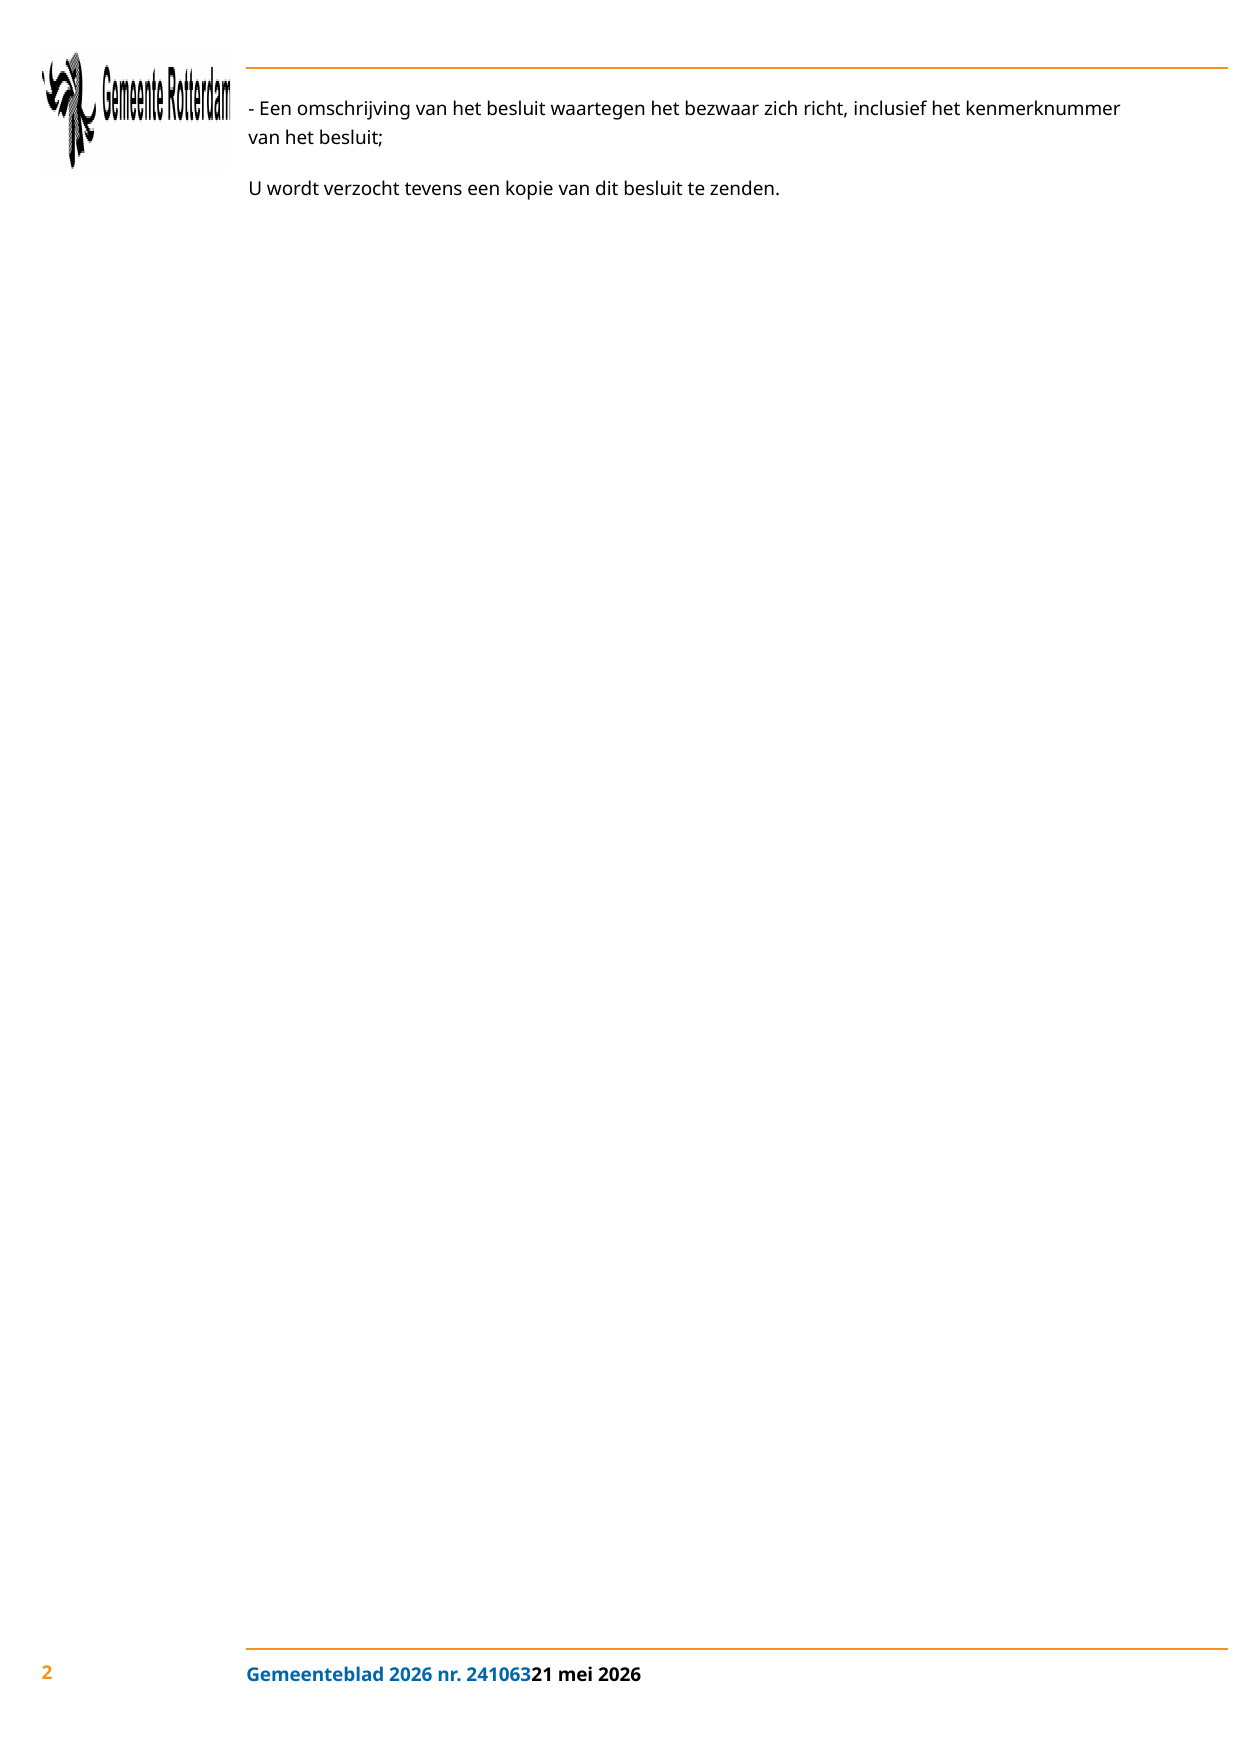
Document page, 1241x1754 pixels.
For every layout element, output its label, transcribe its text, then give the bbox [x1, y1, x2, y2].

text U wordt verzocht tevens een kopie van dit besluit te zenden. [248, 175, 1152, 201]
text - Een omschrijving van het besluit waartegen het bezwaar zich richt, inclusief het kenmerknummer van het besluit; [248, 95, 1152, 150]
picture [41, 47, 231, 172]
